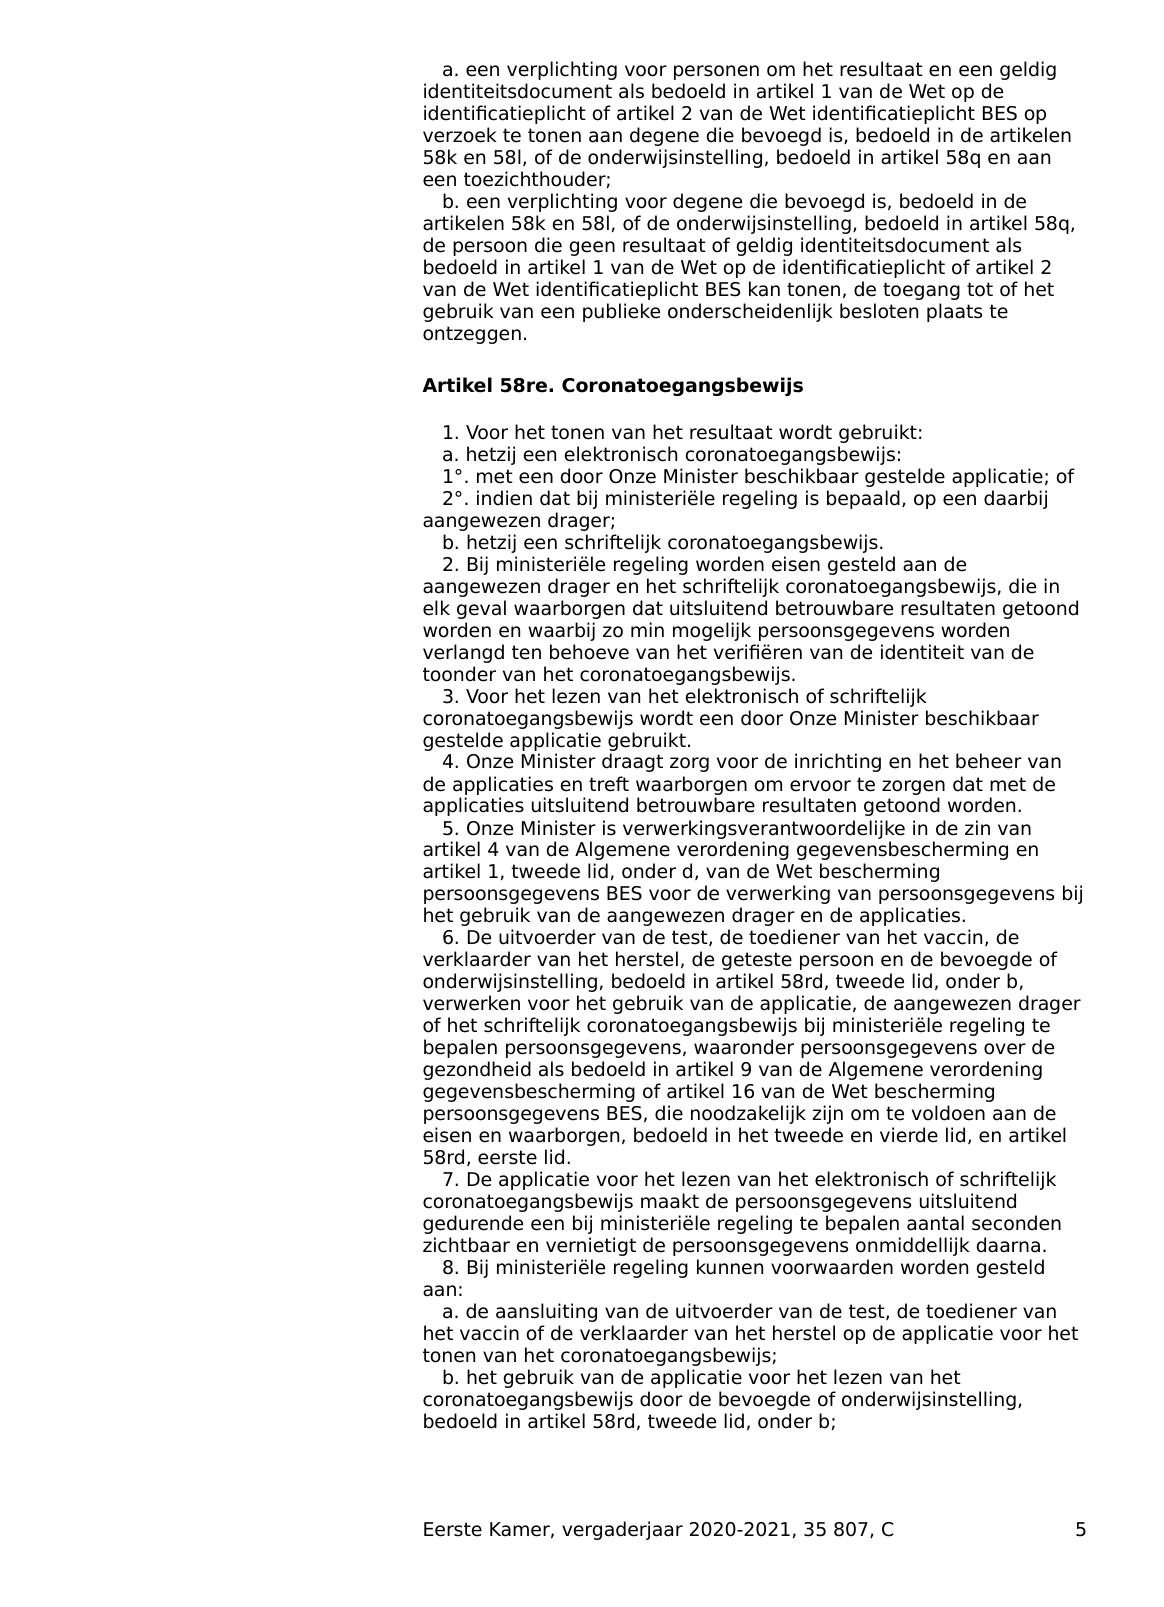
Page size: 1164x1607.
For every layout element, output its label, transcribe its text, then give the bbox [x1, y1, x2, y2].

text 8. Bij ministeriële regeling kunnen voorwaarden worden gesteld aan: [422, 1257, 1087, 1301]
text a. een verplichting voor personen om het resultaat en een geldig identiteitsdocument als bedoeld in artikel 1 van de Wet op de identificatieplicht of artikel 2 van de Wet identificatieplicht BES op verzoek te tonen aan degene die bevoegd is, bedoeld in de artikelen 58k en 58l, of de onderwijsinstelling, bedoeld in artikel 58q en aan een toezichthouder; [422, 59, 1087, 191]
text b. hetzij een schriftelijk coronatoegangsbewijs. [422, 532, 1087, 554]
text 2. Bij ministeriële regeling worden eisen gesteld aan de aangewezen drager en het schriftelijk coronatoegangsbewijs, die in elk geval waarborgen dat uitsluitend betrouwbare resultaten getoond worden en waarbij zo min mogelijk persoonsgegevens worden verlangd ten behoeve van het verifiëren van de identiteit van de toonder van het coronatoegangsbewijs. [422, 554, 1087, 686]
text b. een verplichting voor degene die bevoegd is, bedoeld in de artikelen 58k en 58l, of de onderwijsinstelling, bedoeld in artikel 58q, de persoon die geen resultaat of geldig identiteitsdocument als bedoeld in artikel 1 van de Wet op de identificatieplicht of artikel 2 van de Wet identificatieplicht BES kan tonen, de toegang tot of het gebruik van een publieke onderscheidenlijk besloten plaats te ontzeggen. [422, 191, 1087, 345]
text a. de aansluiting van de uitvoerder van de test, de toediener van het vaccin of de verklaarder van het herstel op de applicatie voor het tonen van het coronatoegangsbewijs; [422, 1301, 1087, 1367]
text 7. De applicatie voor het lezen van het elektronisch of schriftelijk coronatoegangsbewijs maakt de persoonsgegevens uitsluitend gedurende een bij ministeriële regeling te bepalen aantal seconden zichtbaar en vernietigt de persoonsgegevens onmiddellijk daarna. [422, 1169, 1087, 1257]
text 1°. met een door Onze Minister beschikbaar gestelde applicatie; of [422, 466, 1087, 488]
text 1. Voor het tonen van het resultaat wordt gebruikt: [422, 422, 1087, 444]
text b. het gebruik van de applicatie voor het lezen van het coronatoegangsbewijs door de bevoegde of onderwijsinstelling, bedoeld in artikel 58rd, tweede lid, onder b; [422, 1367, 1087, 1433]
text 2°. indien dat bij ministeriële regeling is bepaald, op een daarbij aangewezen drager; [422, 488, 1087, 532]
text 4. Onze Minister draagt zorg voor de inrichting en het beheer van de applicaties en treft waarborgen om ervoor te zorgen dat met de applicaties uitsluitend betrouwbare resultaten getoond worden. [422, 751, 1087, 817]
subtitle Artikel 58re. Coronatoegangsbewijs [422, 375, 1087, 397]
text 6. De uitvoerder van de test, de toediener van het vaccin, de verklaarder van het herstel, de geteste persoon en de bevoegde of onderwijsinstelling, bedoeld in artikel 58rd, tweede lid, onder b, verwerken voor het gebruik van de applicatie, de aangewezen drager of het schriftelijk coronatoegangsbewijs bij ministeriële regeling te bepalen persoonsgegevens, waaronder persoonsgegevens over de gezondheid als bedoeld in artikel 9 van de Algemene verordening gegevensbescherming of artikel 16 van de Wet bescherming persoonsgegevens BES, die noodzakelijk zijn om te voldoen aan de eisen en waarborgen, bedoeld in het tweede en vierde lid, en artikel 58rd, eerste lid. [422, 927, 1087, 1169]
text a. hetzij een elektronisch coronatoegangsbewijs: [422, 444, 1087, 466]
text 5. Onze Minister is verwerkingsverantwoordelijke in de zin van artikel 4 van de Algemene verordening gegevensbescherming en artikel 1, tweede lid, onder d, van de Wet bescherming persoonsgegevens BES voor de verwerking van persoonsgegevens bij het gebruik van de aangewezen drager en de applicaties. [422, 817, 1087, 927]
text 3. Voor het lezen van het elektronisch of schriftelijk coronatoegangsbewijs wordt een door Onze Minister beschikbaar gestelde applicatie gebruikt. [422, 686, 1087, 751]
